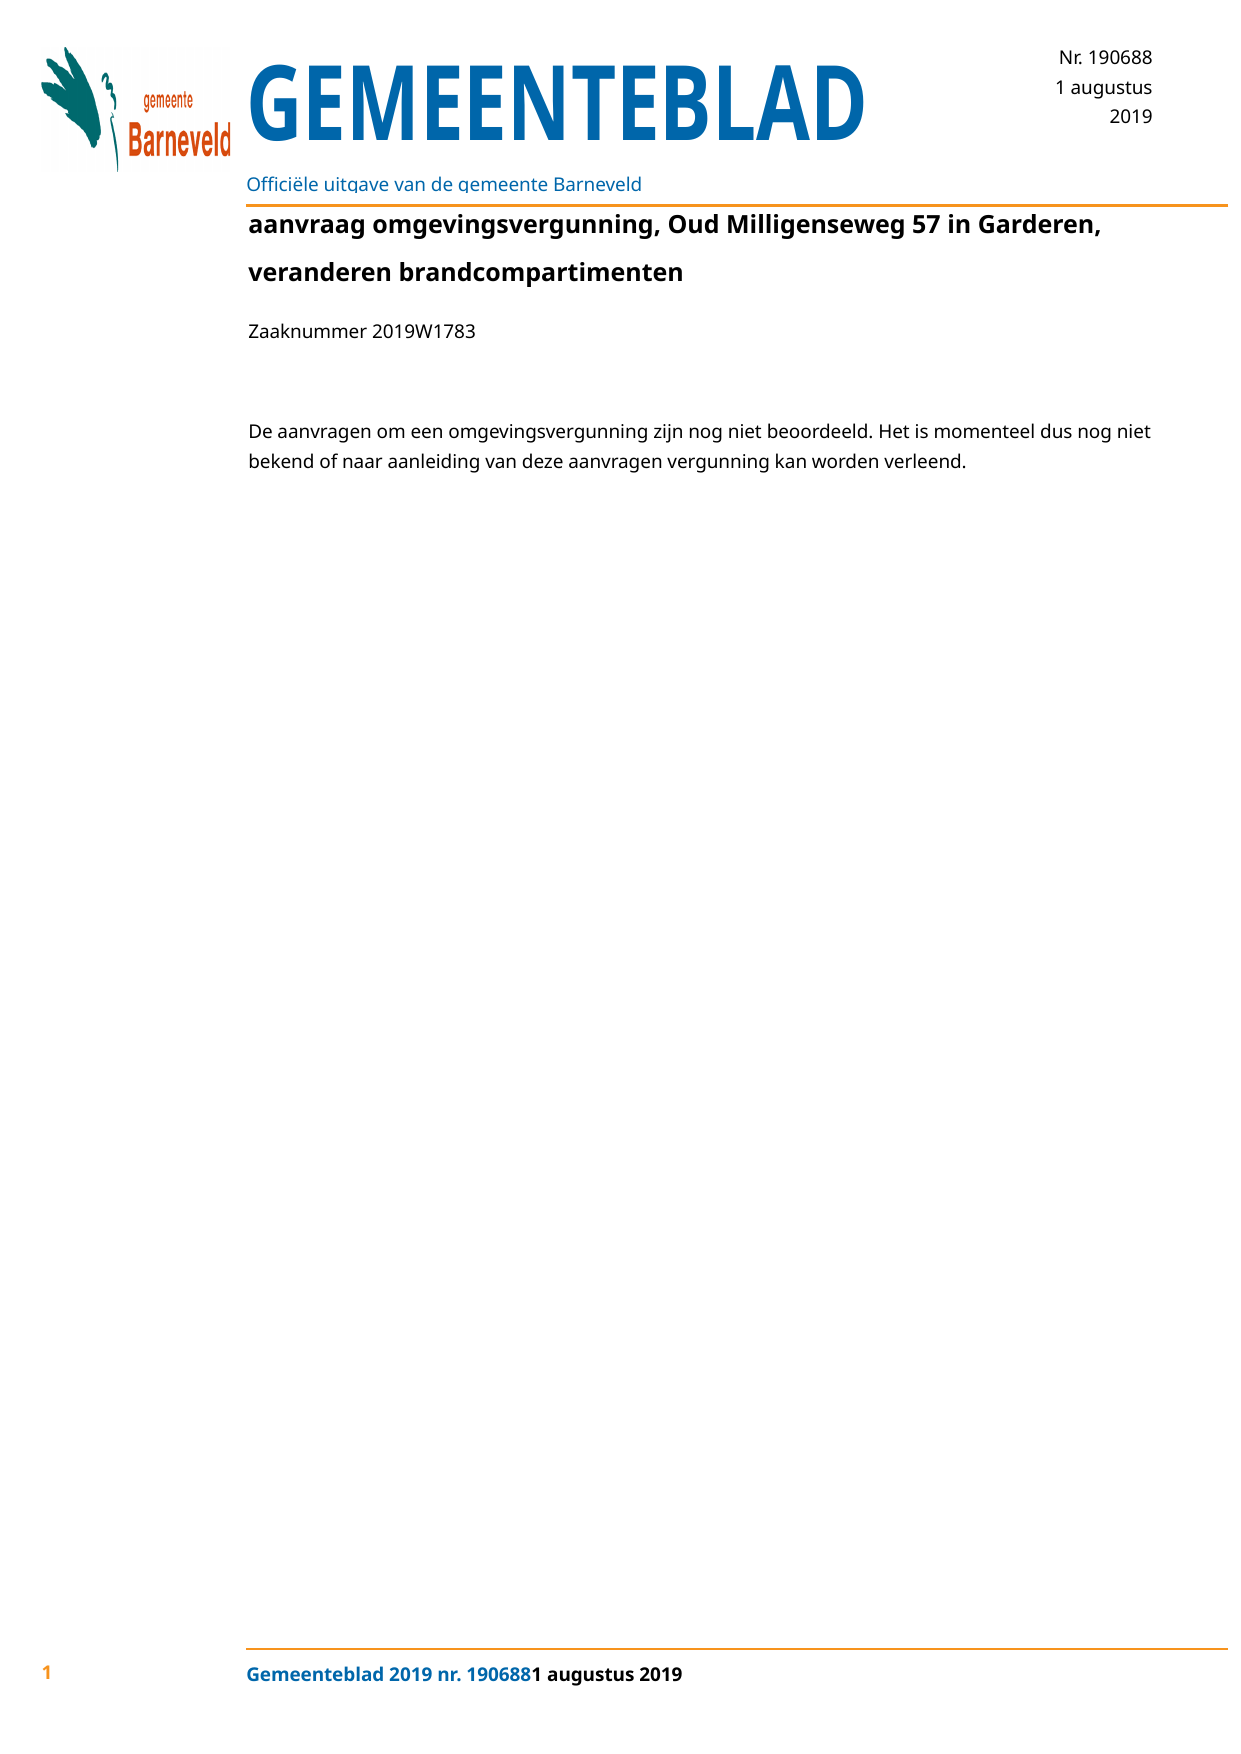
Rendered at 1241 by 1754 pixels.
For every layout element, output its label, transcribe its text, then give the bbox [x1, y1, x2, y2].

text aanvraag omgevingsvergunning, Oud Milligenseweg 57 in Garderen, veranderen brandcompartimenten [248, 207, 1152, 288]
picture [41, 47, 231, 172]
text Zaaknummer 2019W1783 [248, 318, 1152, 344]
text De aanvragen om een omgevingsvergunning zijn nog niet beoordeeld. Het is momenteel dus nog niet bekend of naar aanleiding van deze aanvragen vergunning kan worden verleend. [248, 419, 1152, 474]
